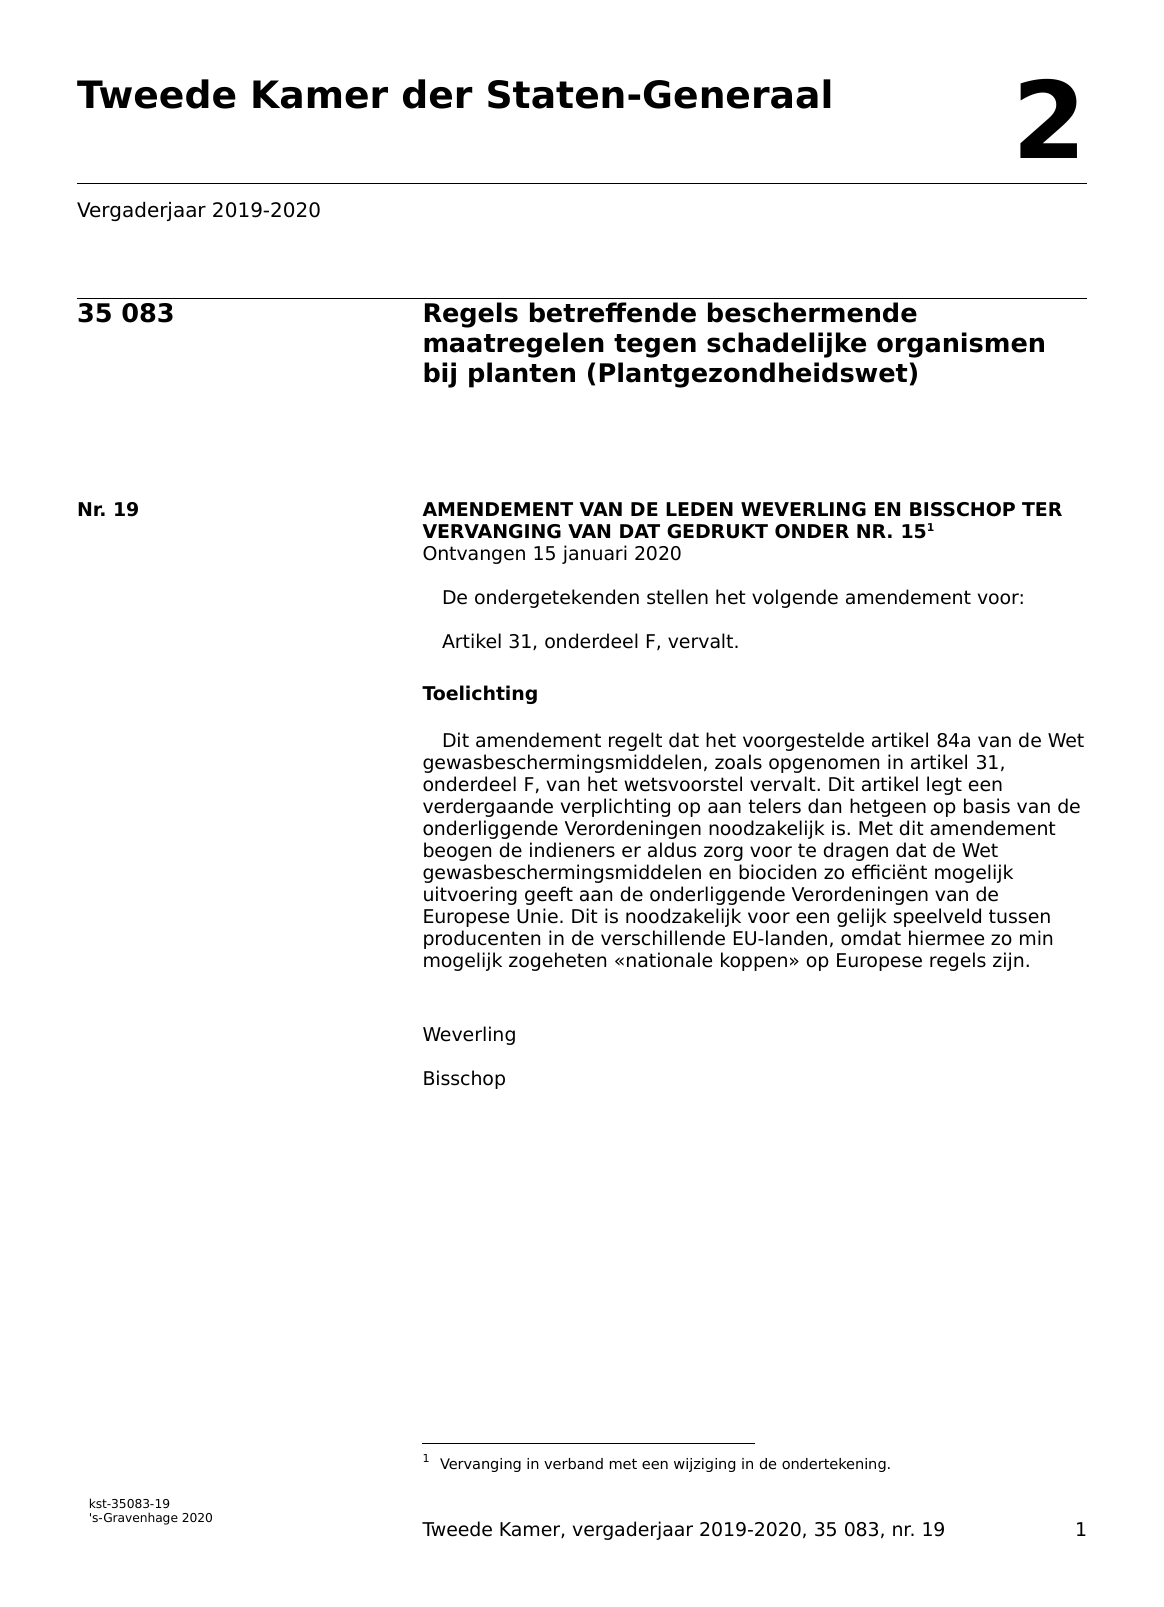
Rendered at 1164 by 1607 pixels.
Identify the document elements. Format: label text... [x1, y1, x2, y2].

text Dit amendement regelt dat het voorgestelde artikel 84a van de Wet gewasbeschermingsmiddelen, zoals opgenomen in artikel 31, onderdeel F, van het wetsvoorstel vervalt. Dit artikel legt een verdergaande verplichting op aan telers dan hetgeen op basis van de onderliggende Verordeningen noodzakelijk is. Met dit amendement beogen de indieners er aldus zorg voor te dragen dat de Wet gewasbeschermingsmiddelen en biociden zo efficiënt mogelijk uitvoering geeft aan de onderliggende Verordeningen van de Europese Unie. Dit is noodzakelijk voor een gelijk speelveld tussen producenten in de verschillende EU-landen, omdat hiermee zo min mogelijk zogeheten «nationale koppen» op Europese regels zijn. [422, 730, 1087, 972]
text kst-35083-19 [88, 1497, 323, 1511]
text 's-Gravenhage 2020 [88, 1511, 323, 1525]
text De ondergetekenden stellen het volgende amendement voor: [422, 587, 1087, 609]
text Ontvangen 15 januari 2020 [422, 543, 1087, 565]
text Artikel 31, onderdeel F, vervalt. [422, 631, 1087, 653]
subtitle Nr. 19 AMENDEMENT VAN DE LEDEN WEVERLING EN BISSCHOP TER VERVANGING VAN DAT GEDRUKT ONDER NR. 15 [77, 499, 1087, 543]
subtitle 35 083 Regels betreffende beschermende maatregelen tegen schadelijke organismen bij planten (Plantgezondheidswet) [77, 299, 1087, 388]
text Vervanging in verband met een wijziging in de ondertekening. [422, 1452, 1087, 1474]
subtitle Toelichting [422, 683, 1087, 705]
table_header Tweede Kamer der Staten-Generaal [77, 59, 886, 183]
table_cell Vergaderjaar 2019-2020 [77, 184, 1087, 298]
text Weverling Bisschop [422, 1002, 1087, 1090]
table_header 2 [886, 59, 1087, 183]
